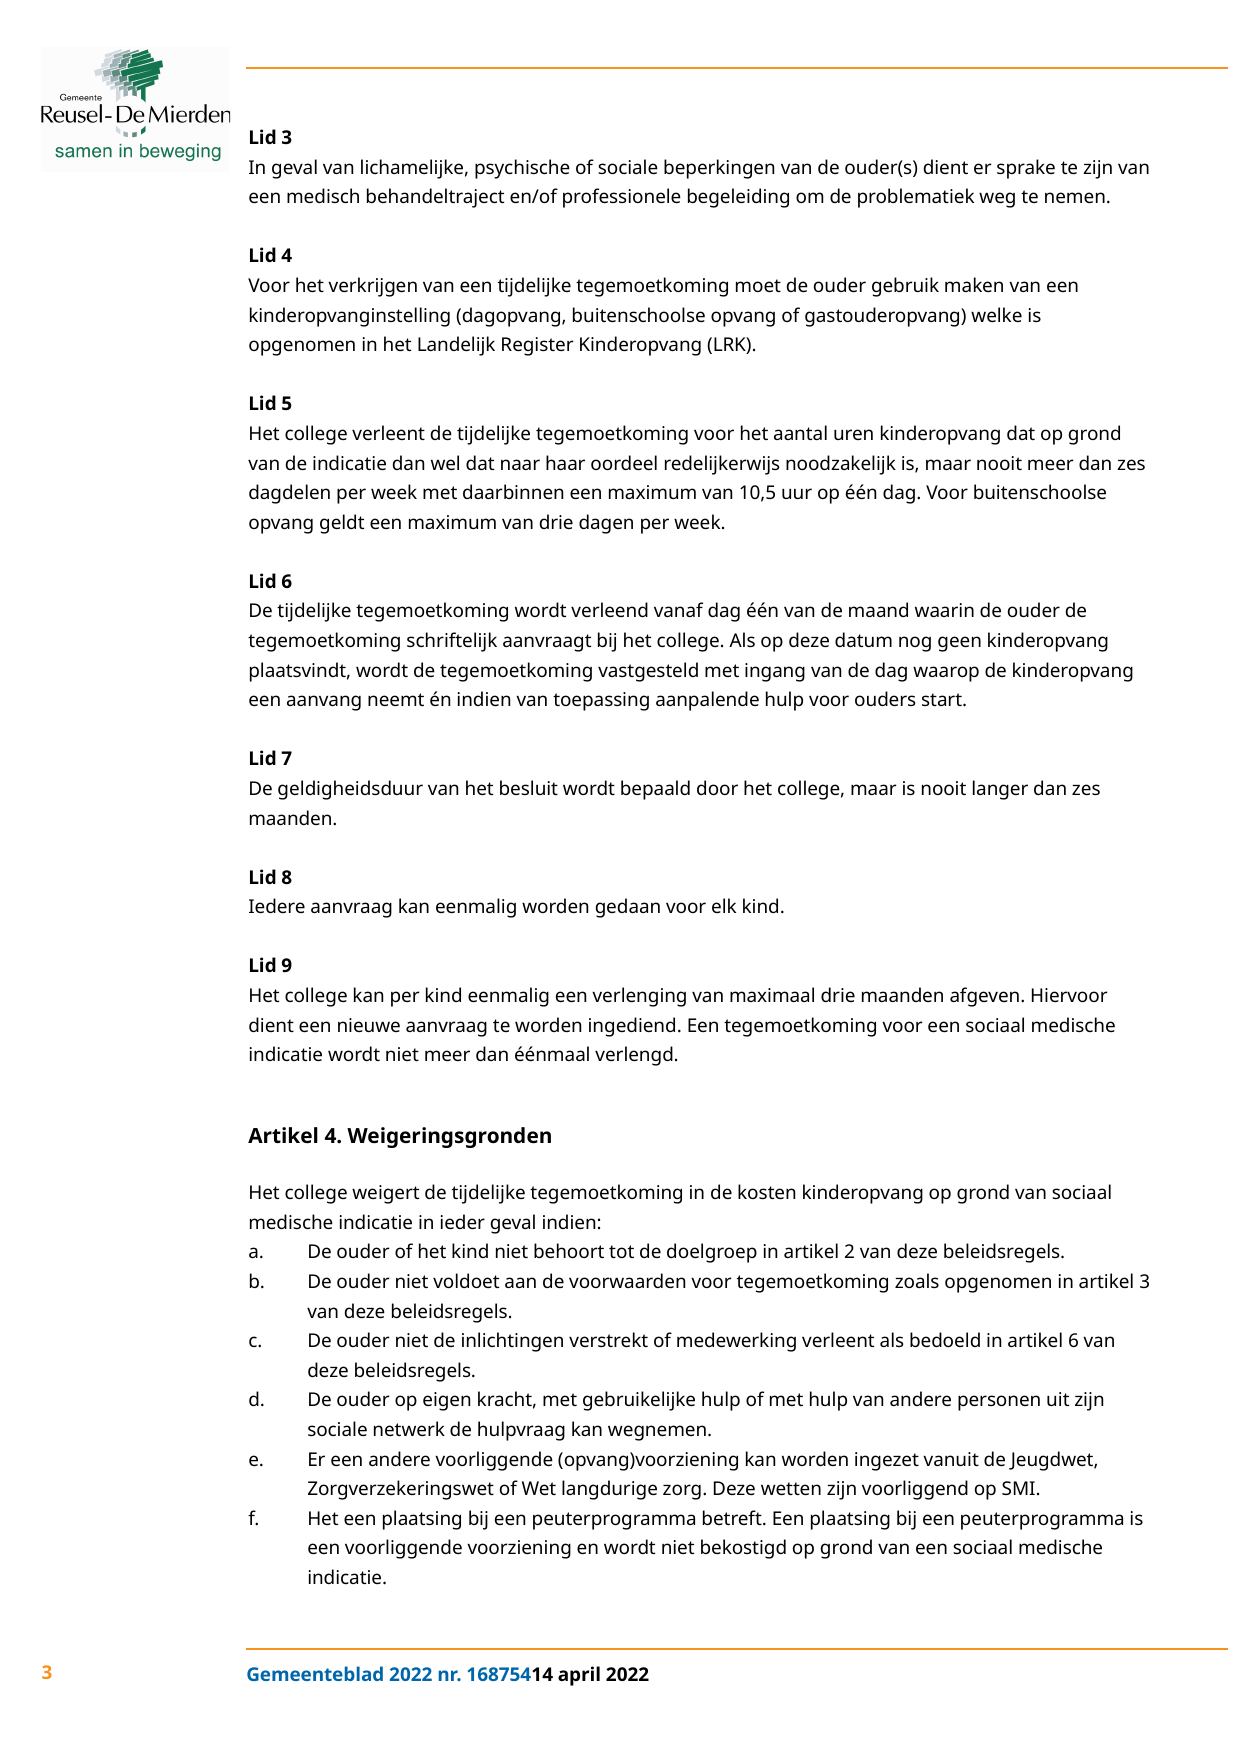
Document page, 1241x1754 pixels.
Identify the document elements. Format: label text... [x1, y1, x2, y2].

text Lid 7 [248, 746, 1152, 771]
list Er een andere voorliggende (opvang)voorziening kan worden ingezet vanuit de Jeugdwet, Zorgverzekeringswet of Wet langdurige zorg. Deze wetten zijn voorliggend op SMI. [248, 1446, 1152, 1501]
text Lid 9 [248, 953, 1152, 978]
list De ouder of het kind niet behoort tot de doelgroep in artikel 2 van deze beleidsregels. [248, 1239, 1152, 1264]
list De ouder niet de inlichtingen verstrekt of medewerking verleent als bedoeld in artikel 6 van deze beleidsregels. [248, 1327, 1152, 1383]
text Voor het verkrijgen van een tijdelijke tegemoetkoming moet de ouder gebruik maken van een kinderopvanginstelling (dagopvang, buitenschoolse opvang of gastouderopvang) welke is opgenomen in het Landelijk Register Kinderopvang (LRK). [248, 272, 1152, 357]
text De geldigheidsduur van het besluit wordt bepaald door het college, maar is nooit langer dan zes maanden. [248, 775, 1152, 831]
text Lid 8 [248, 864, 1152, 890]
text In geval van lichamelijke, psychische of sociale beperkingen van de ouder(s) dient er sprake te zijn van een medisch behandeltraject en/of professionele begeleiding om de problematiek weg te nemen. [248, 154, 1152, 209]
text Het college kan per kind eenmalig een verlenging van maximaal drie maanden afgeven. Hiervoor dient een nieuwe aanvraag te worden ingediend. Een tegemoetkoming voor een sociaal medische indicatie wordt niet meer dan éénmaal verlengd. [248, 982, 1152, 1067]
picture [41, 47, 231, 172]
text Lid 3 [248, 124, 1152, 150]
text Het college verleent de tijdelijke tegemoetkoming voor het aantal uren kinderopvang dat op grond van de indicatie dan wel dat naar haar oordeel redelijkerwijs noodzakelijk is, maar nooit meer dan zes dagdelen per week met daarbinnen een maximum van 10,5 uur op één dag. Voor buitenschoolse opvang geldt een maximum van drie dagen per week. [248, 420, 1152, 535]
text Lid 5 [248, 391, 1152, 416]
text Artikel 4. Weigeringsgronden [248, 1121, 1152, 1150]
text Iedere aanvraag kan eenmalig worden gedaan voor elk kind. [248, 893, 1152, 919]
list Het een plaatsing bij een peuterprogramma betreft. Een plaatsing bij een peuterprogramma is een voorliggende voorziening en wordt niet bekostigd op grond van een sociaal medische indicatie. [248, 1505, 1152, 1590]
text Lid 4 [248, 243, 1152, 268]
text Het college weigert de tijdelijke tegemoetkoming in de kosten kinderopvang op grond van sociaal medische indicatie in ieder geval indien: [248, 1179, 1152, 1235]
list De ouder op eigen kracht, met gebruikelijke hulp of met hulp van andere personen uit zijn sociale netwerk de hulpvraag kan wegnemen. [248, 1387, 1152, 1442]
text Lid 6 [248, 568, 1152, 594]
text De tijdelijke tegemoetkoming wordt verleend vanaf dag één van de maand waarin de ouder de tegemoetkoming schriftelijk aanvraagt bij het college. Als op deze datum nog geen kinderopvang plaatsvindt, wordt de tegemoetkoming vastgesteld met ingang van de dag waarop de kinderopvang een aanvang neemt én indien van toepassing aanpalende hulp voor ouders start. [248, 598, 1152, 712]
list De ouder niet voldoet aan de voorwaarden voor tegemoetkoming zoals opgenomen in artikel 3 van deze beleidsregels. [248, 1268, 1152, 1323]
